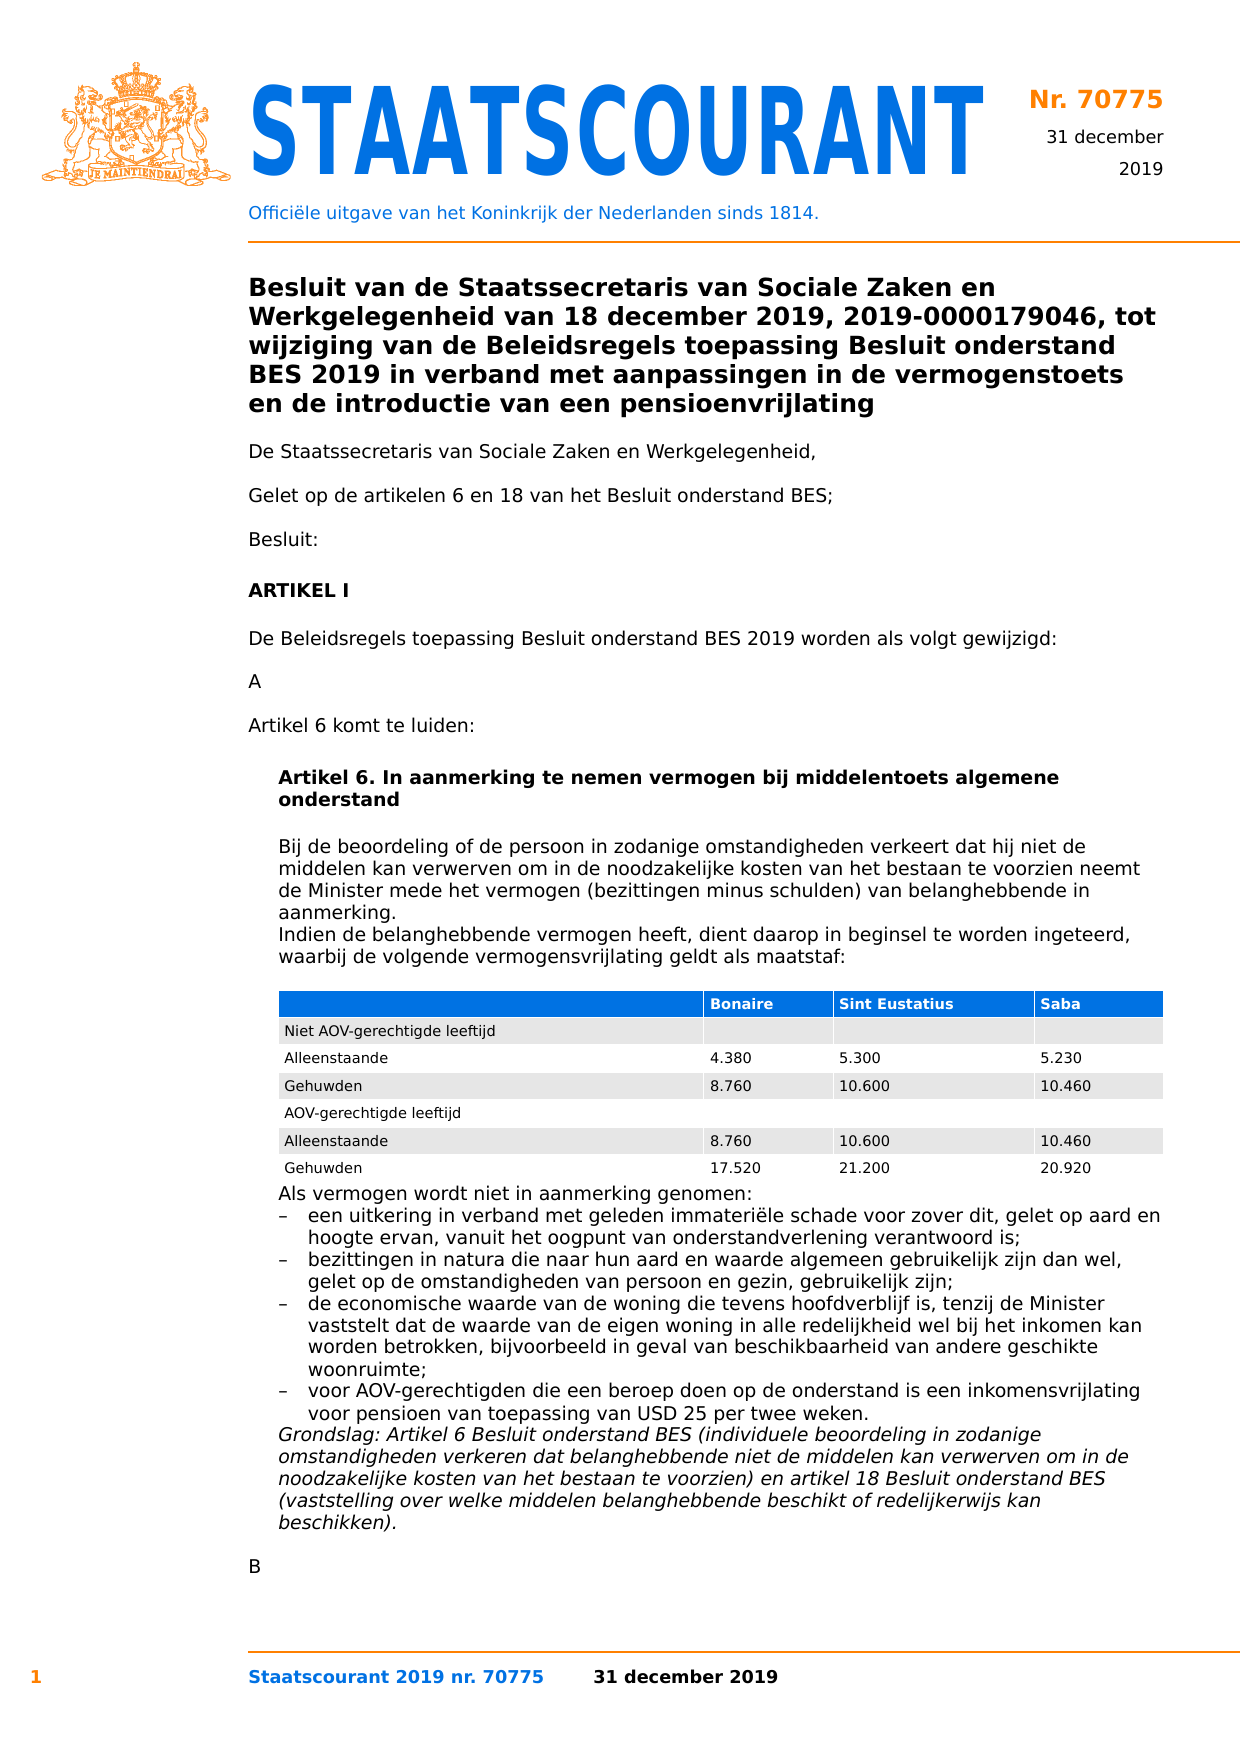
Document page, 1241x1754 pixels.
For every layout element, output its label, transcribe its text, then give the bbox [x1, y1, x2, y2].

text – een uitkering in verband met geleden immateriële schade voor zover dit, gelet op aard en hoogte ervan, vanuit het oogpunt van onderstandverlening verantwoord is; [278, 1204, 1163, 1248]
table_cell Alleenstaande [279, 1128, 703, 1154]
table_cell 10.600 [834, 1128, 1034, 1154]
table_cell [834, 1018, 1034, 1044]
table_cell 21.200 [834, 1155, 1034, 1182]
table_cell Gehuwden [279, 1073, 703, 1099]
text Indien de belanghebbende vermogen heeft, dient daarop in beginsel te worden ingeteerd, waarbij de volgende vermogensvrijlating geldt als maatstaf: [278, 924, 1163, 968]
text Artikel 6 komt te luiden: [248, 715, 1163, 737]
table_cell Officiële uitgave van het Koninkrijk der Nederlanden sinds 1814. [248, 203, 1240, 241]
table_header Saba [1035, 991, 1163, 1017]
text De Beleidsregels toepassing Besluit onderstand BES 2019 worden als volgt gewijzigd: [248, 627, 1163, 649]
table_header Bonaire [704, 991, 833, 1017]
table_cell 31 december [998, 121, 1240, 153]
table_header STAATSCOURANT [248, 62, 998, 203]
table_cell 5.230 [1035, 1046, 1163, 1072]
table_cell Gehuwden [279, 1155, 703, 1182]
table_cell AOV-gerechtigde leeftijd [279, 1100, 703, 1127]
table_cell 10.460 [1035, 1128, 1163, 1154]
table_header [279, 991, 703, 1017]
subtitle ARTIKEL I [248, 580, 1163, 602]
text De Staatssecretaris van Sociale Zaken en Werkgelegenheid, [248, 441, 1163, 463]
text Gelet op de artikelen 6 en 18 van het Besluit onderstand BES; [248, 484, 1163, 507]
text – de economische waarde van de woning die tevens hoofdverblijf is, tenzij de Minister vaststelt dat de waarde van de eigen woning in alle redelijkheid wel bij het inkomen kan worden betrokken, bijvoorbeeld in geval van beschikbaarheid van andere geschikte woonruimte; [278, 1292, 1163, 1380]
text Bij de beoordeling of de persoon in zodanige omstandigheden verkeert dat hij niet de middelen kan verwerven om in de noodzakelijke kosten van het bestaan te voorzien neemt de Minister mede het vermogen (bezittingen minus schulden) van belanghebbende in aanmerking. [278, 836, 1163, 924]
table_header [25, 62, 248, 241]
text B [248, 1556, 1163, 1578]
table_cell [704, 1100, 833, 1127]
table_cell [1035, 1100, 1163, 1127]
table_cell [834, 1100, 1034, 1127]
table_cell 2019 [998, 153, 1240, 203]
text Besluit: [248, 528, 1163, 550]
text Als vermogen wordt niet in aanmerking genomen: [278, 1183, 1163, 1204]
table_cell 5.300 [834, 1046, 1034, 1072]
subtitle Artikel 6. In aanmerking te nemen vermogen bij middelentoets algemene onderstand [278, 767, 1163, 811]
table_cell 20.920 [1035, 1155, 1163, 1182]
table_cell 17.520 [704, 1155, 833, 1182]
text – voor AOV-gerechtigden die een beroep doen op de onderstand is een inkomensvrijlating voor pensioen van toepassing van USD 25 per twee weken. [278, 1380, 1163, 1424]
text Grondslag: Artikel 6 Besluit onderstand BES (individuele beoordeling in zodanige omstandigheden verkeren dat belanghebbende niet de middelen kan verwerven om in de noodzakelijke kosten van het bestaan te voorzien) en artikel 18 Besluit onderstand BES (vaststelling over welke middelen belanghebbende beschikt of redelijkerwijs kan beschikken). [278, 1424, 1163, 1534]
table_cell [704, 1018, 833, 1044]
table_cell 8.760 [704, 1073, 833, 1099]
table_header Sint Eustatius [834, 991, 1034, 1017]
table_cell [1035, 1018, 1163, 1044]
table_cell 10.600 [834, 1073, 1034, 1099]
table_header Nr. 70775 [998, 62, 1240, 121]
text – bezittingen in natura die naar hun aard en waarde algemeen gebruikelijk zijn dan wel, gelet op de omstandigheden van persoon en gezin, gebruikelijk zijn; [278, 1248, 1163, 1292]
subtitle Besluit van de Staatssecretaris van Sociale Zaken en Werkgelegenheid van 18 december 2019, 2019-0000179046, tot wijziging van de Beleidsregels toepassing Besluit onderstand BES 2019 in verband met aanpassingen in de vermogenstoets en de introductie van een pensioenvrijlating [248, 273, 1163, 419]
table_cell 4.380 [704, 1046, 833, 1072]
text A [248, 671, 1163, 693]
table_cell 10.460 [1035, 1073, 1163, 1099]
picture [41, 62, 231, 186]
table_cell Alleenstaande [279, 1046, 703, 1072]
table_cell 8.760 [704, 1128, 833, 1154]
table_cell Niet AOV-gerechtigde leeftijd [279, 1018, 703, 1044]
